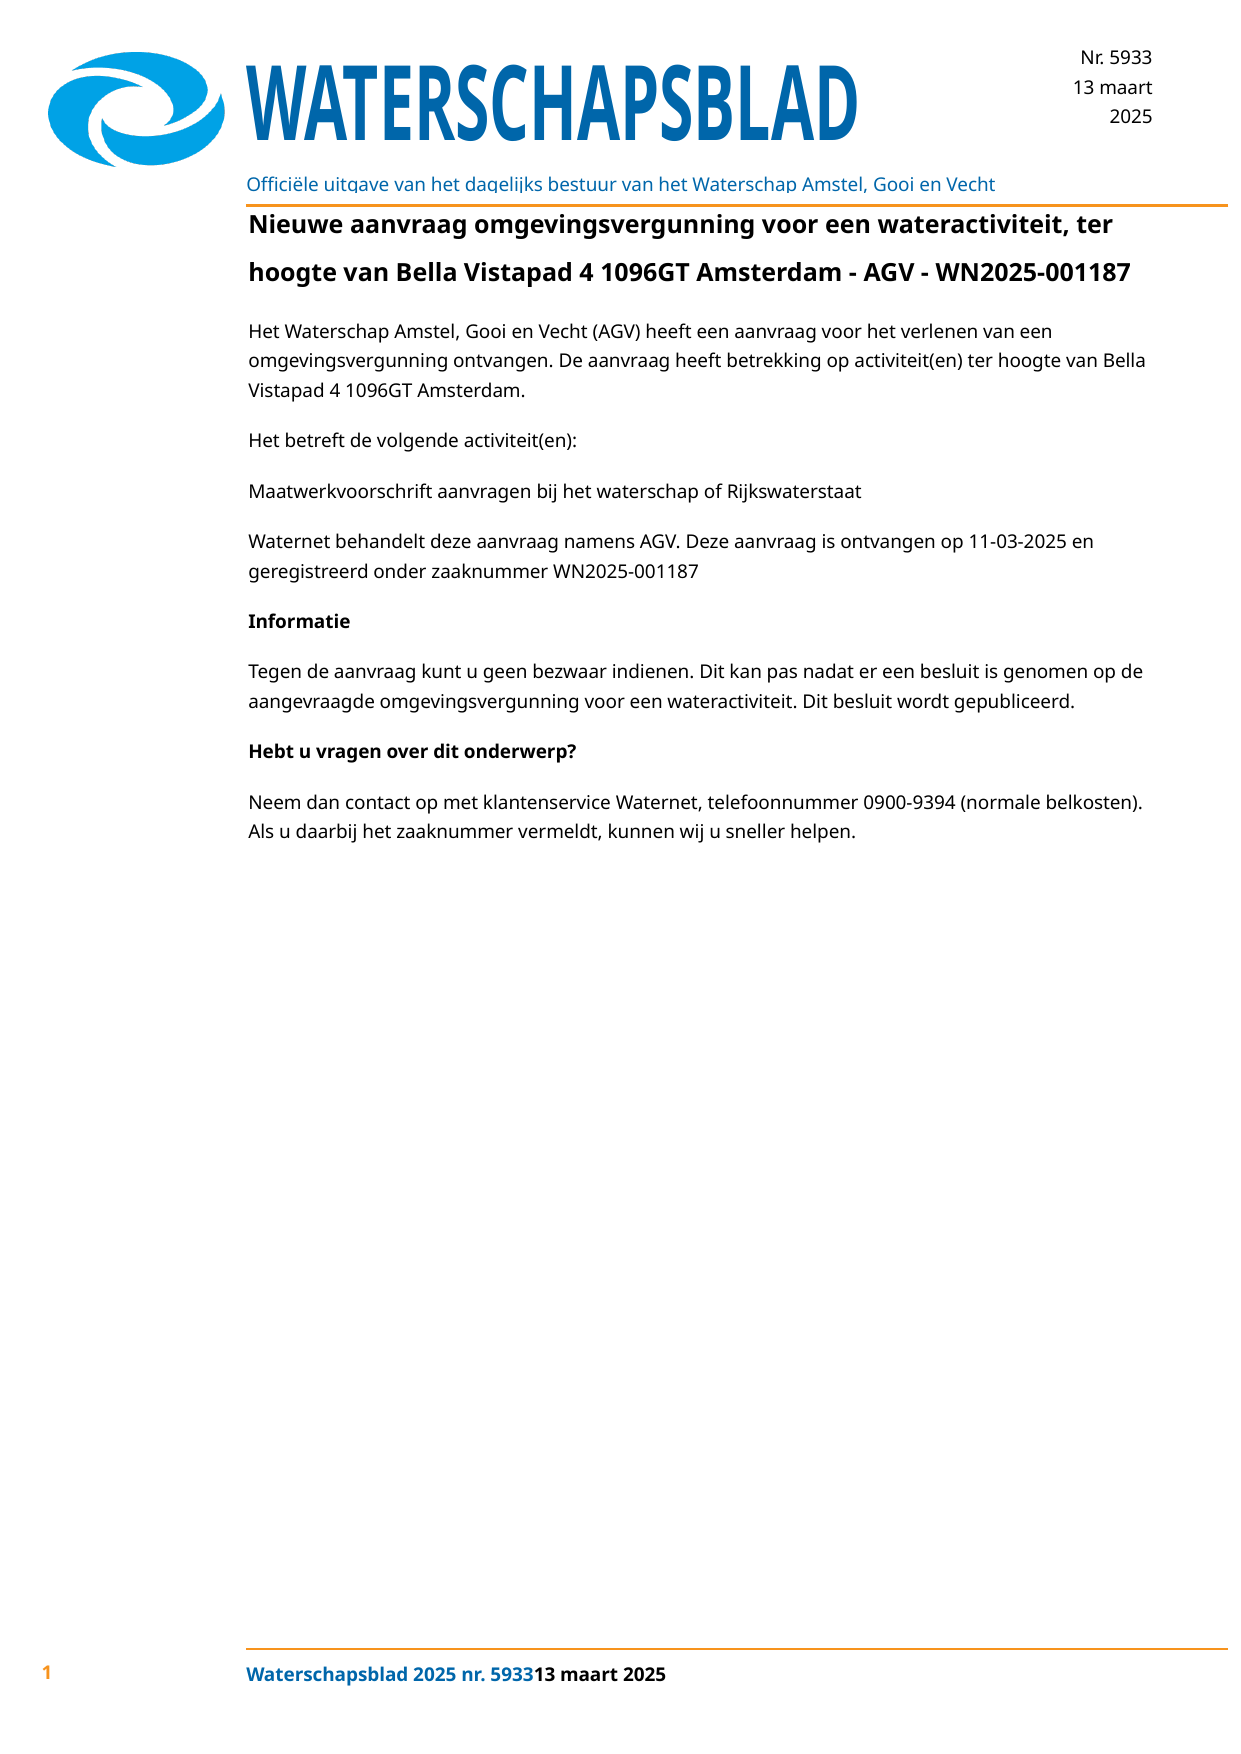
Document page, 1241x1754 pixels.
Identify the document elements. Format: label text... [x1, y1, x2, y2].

text Informatie [248, 608, 1152, 634]
text Hebt u vragen over dit onderwerp? [248, 739, 1152, 764]
text Het betreft de volgende activiteit(en): [248, 427, 1152, 453]
text Het Waterschap Amstel, Gooi en Vecht (AGV) heeft een aanvraag voor het verlenen van een omgevingsvergunning ontvangen. De aanvraag heeft betrekking op activiteit(en) ter hoogte van Bella Vistapad 4 1096GT Amsterdam. [248, 318, 1152, 403]
text Waternet behandelt deze aanvraag namens AGV. Deze aanvraag is ontvangen op 11-03-2025 en geregistreerd onder zaaknummer WN2025-001187 [248, 528, 1152, 584]
text Nieuwe aanvraag omgevingsvergunning voor een wateractiviteit, ter hoogte van Bella Vistapad 4 1096GT Amsterdam - AGV - WN2025-001187 [248, 207, 1152, 288]
text Maatwerkvoorschrift aanvragen bij het waterschap of Rijkswaterstaat [248, 478, 1152, 504]
text Tegen de aanvraag kunt u geen bezwaar indienen. Dit kan pas nadat er een besluit is genomen op de aangevraagde omgevingsvergunning voor een wateractiviteit. Dit besluit wordt gepubliceerd. [248, 659, 1152, 714]
text Neem dan contact op met klantenservice Waternet, telefoonnummer 0900-9394 (normale belkosten). Als u daarbij het zaaknummer vermeldt, kunnen wij u sneller helpen. [248, 789, 1152, 844]
picture [41, 47, 231, 172]
